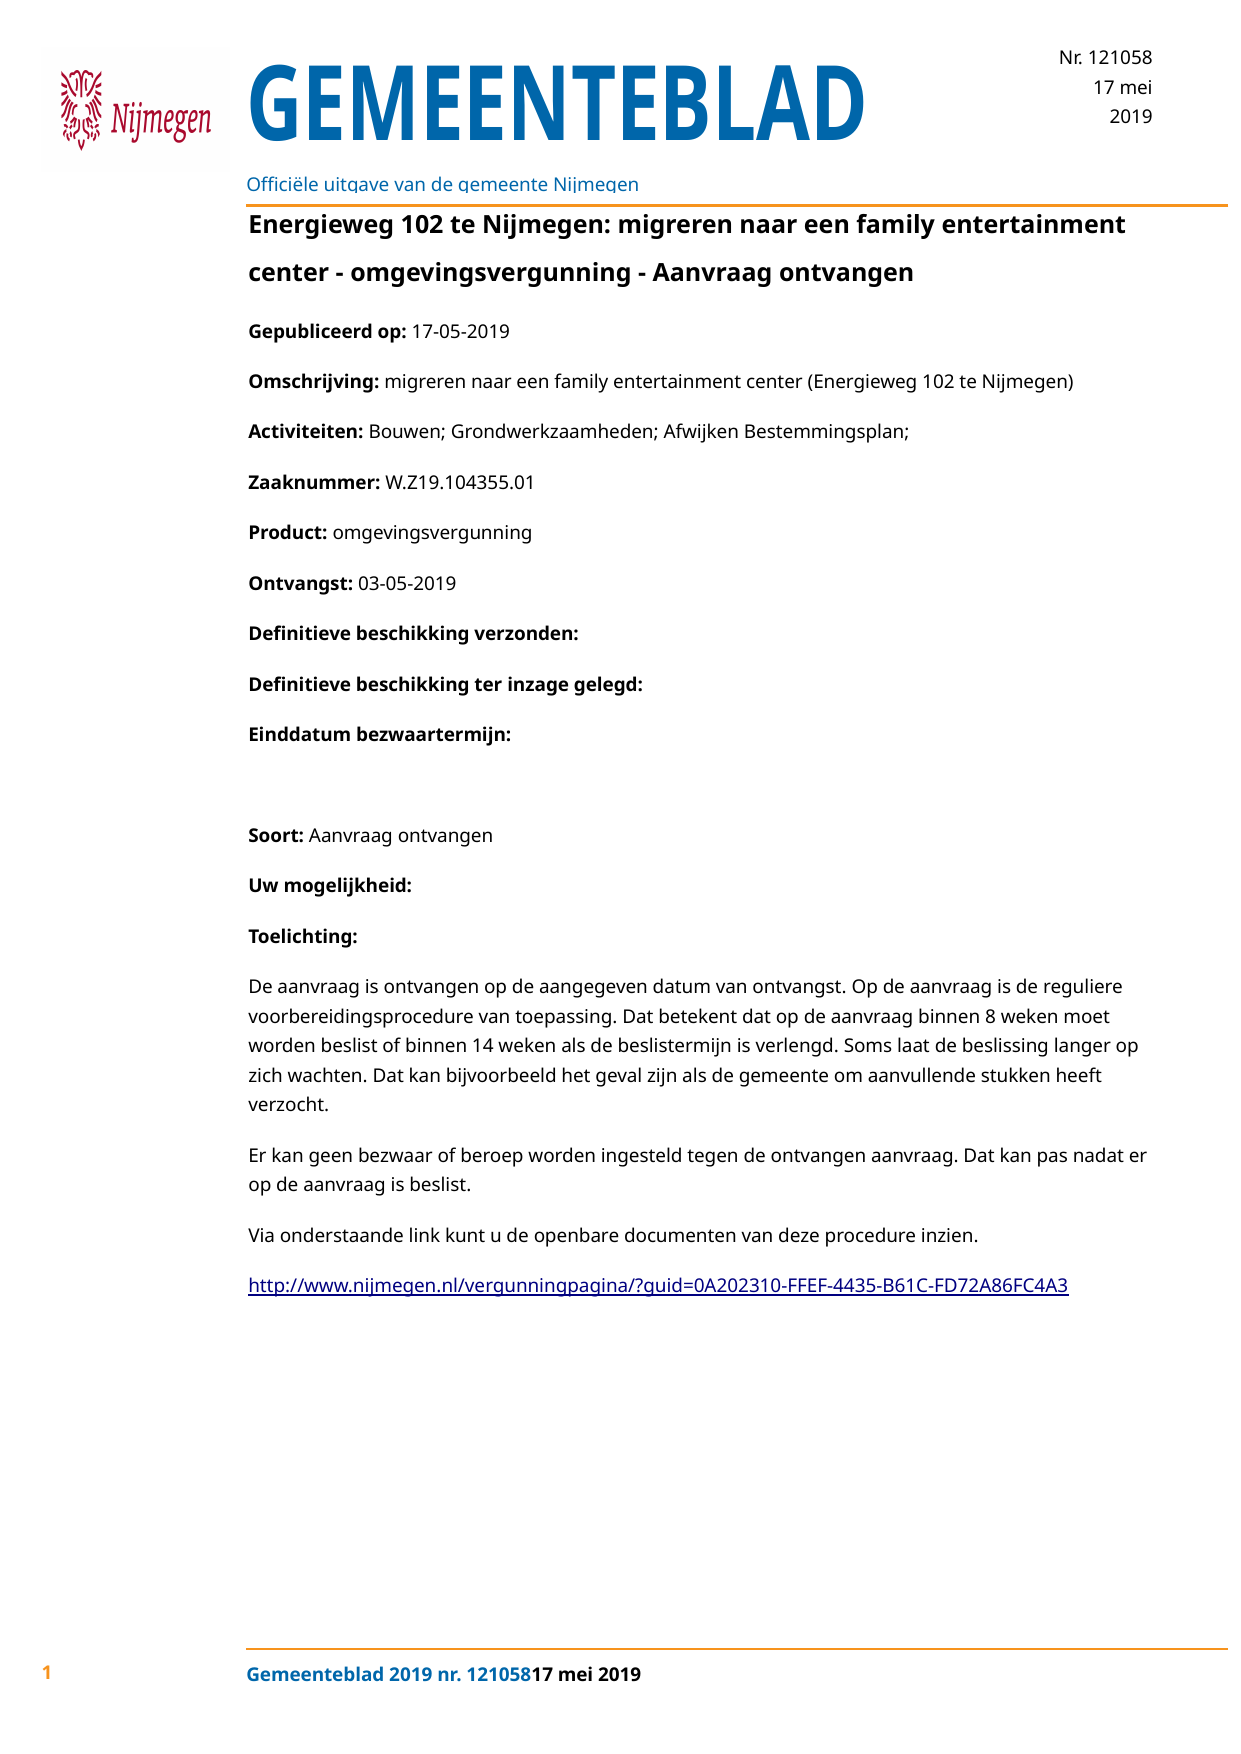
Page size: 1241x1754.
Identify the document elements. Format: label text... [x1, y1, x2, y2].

text http://www.nijmegen.nl/vergunningpagina/?guid=0A202310-FFEF-4435-B61C-FD72A86FC4A3 [248, 1272, 1152, 1298]
text Zaaknummer: W.Z19.104355.01 [248, 469, 1152, 495]
text Activiteiten: Bouwen; Grondwerkzaamheden; Afwijken Bestemmingsplan; [248, 419, 1152, 444]
text Energieweg 102 te Nijmegen: migreren naar een family entertainment center - omgevingsvergunning - Aanvraag ontvangen [248, 207, 1152, 288]
text Ontvangst: 03-05-2019 [248, 570, 1152, 596]
text De aanvraag is ontvangen op de aangegeven datum van ontvangst. Op de aanvraag is de reguliere voorbereidingsprocedure van toepassing. Dat betekent dat op de aanvraag binnen 8 weken moet worden beslist of binnen 14 weken als de beslistermijn is verlengd. Soms laat de beslissing langer op zich wachten. Dat kan bijvoorbeeld het geval zijn als de gemeente om aanvullende stukken heeft verzocht. [248, 973, 1152, 1117]
text Er kan geen bezwaar of beroep worden ingesteld tegen de ontvangen aanvraag. Dat kan pas nadat er op de aanvraag is beslist. [248, 1142, 1152, 1197]
text Soort: Aanvraag ontvangen [248, 822, 1152, 848]
text Definitieve beschikking ter inzage gelegd: [248, 671, 1152, 697]
text Via onderstaande link kunt u de openbare documenten van deze procedure inzien. [248, 1222, 1152, 1248]
text Definitieve beschikking verzonden: [248, 620, 1152, 646]
text Einddatum bezwaartermijn: [248, 721, 1152, 747]
text Uw mogelijkheid: [248, 872, 1152, 898]
text Toelichting: [248, 923, 1152, 949]
picture [41, 47, 231, 172]
text Gepubliceerd op: 17-05-2019 [248, 318, 1152, 344]
text Product: omgevingsvergunning [248, 519, 1152, 545]
text Omschrijving: migreren naar een family entertainment center (Energieweg 102 te Nijmegen) [248, 368, 1152, 394]
